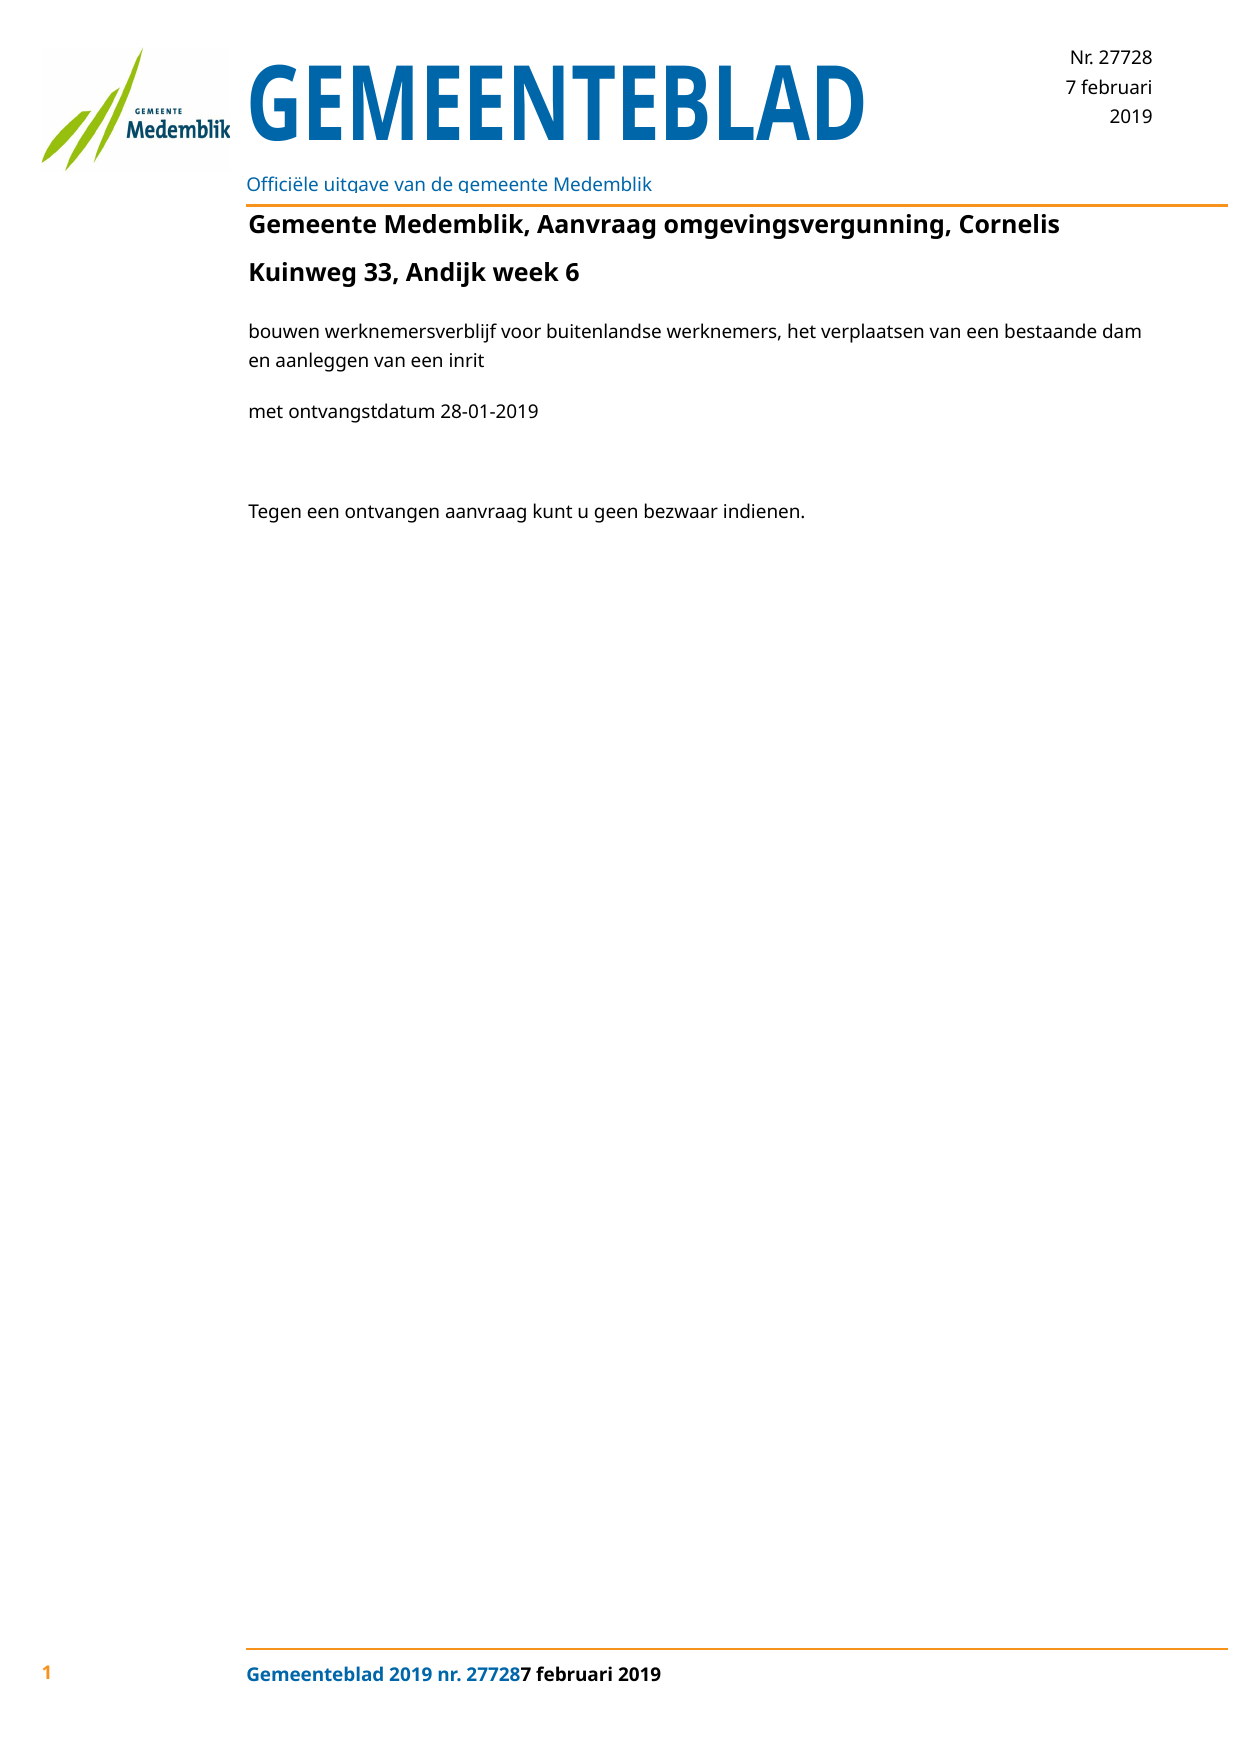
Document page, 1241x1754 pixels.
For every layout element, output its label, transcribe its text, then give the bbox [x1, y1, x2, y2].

text Gemeente Medemblik, Aanvraag omgevingsvergunning, Cornelis Kuinweg 33, Andijk week 6 [248, 207, 1152, 288]
text bouwen werknemersverblijf voor buitenlandse werknemers, het verplaatsen van een bestaande dam en aanleggen van een inrit [248, 318, 1152, 373]
picture [41, 47, 231, 172]
text met ontvangstdatum 28-01-2019 [248, 398, 1152, 424]
text Tegen een ontvangen aanvraag kunt u geen bezwaar indienen. [248, 499, 1152, 524]
